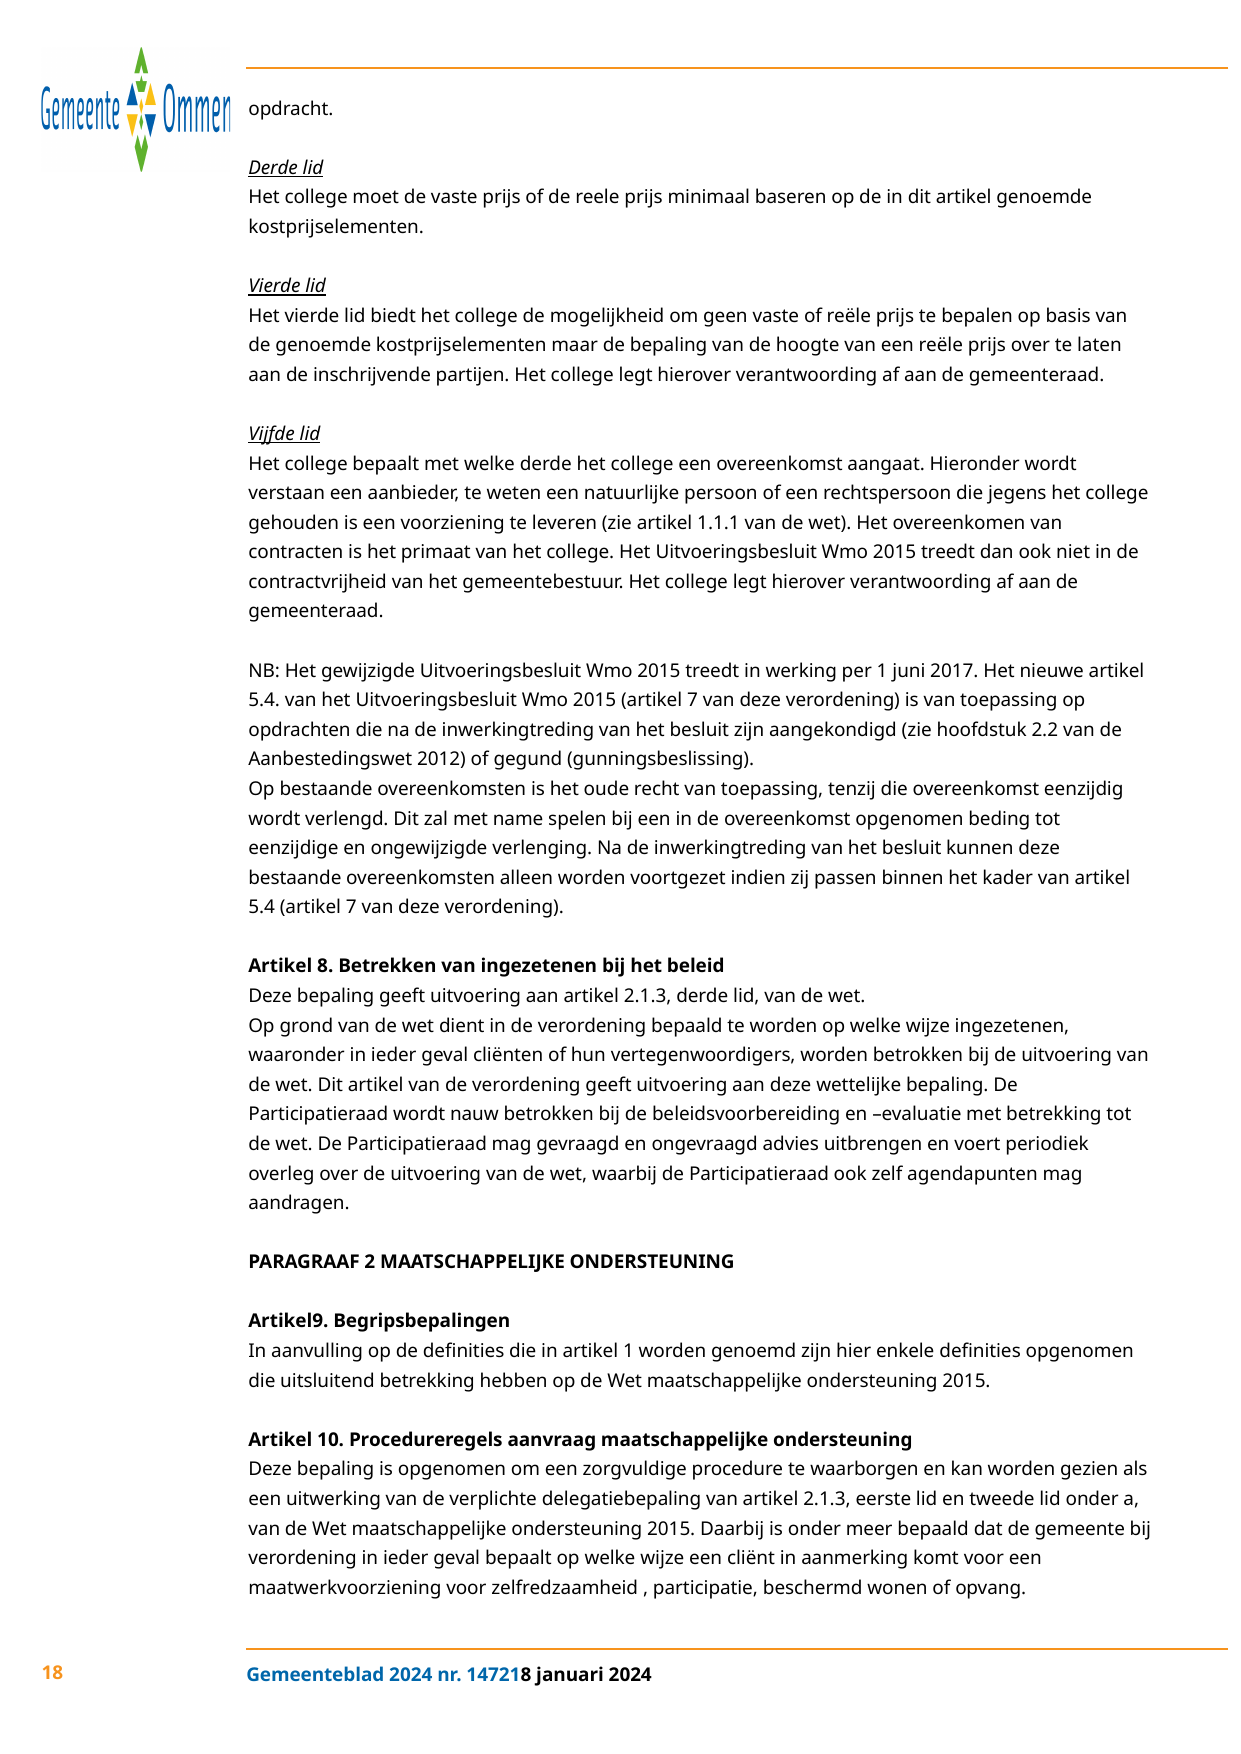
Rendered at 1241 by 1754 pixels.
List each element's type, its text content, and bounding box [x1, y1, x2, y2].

text Vierde lid [248, 272, 1152, 298]
text Artikel 8. Betrekken van ingezetenen bij het beleid [248, 953, 1152, 978]
text NB: Het gewijzigde Uitvoeringsbesluit Wmo 2015 treedt in werking per 1 juni 2017. Het nieuwe artikel 5.4. van het Uitvoeringsbesluit Wmo 2015 (artikel 7 van deze verordening) is van toepassing op opdrachten die na de inwerkingtreding van het besluit zijn aangekondigd (zie hoofdstuk 2.2 van de Aanbestedingswet 2012) of gegund (gunningsbeslissing). [248, 657, 1152, 771]
picture [41, 47, 231, 172]
text Op grond van de wet dient in de verordening bepaald te worden op welke wijze ingezetenen, waaronder in ieder geval cliënten of hun vertegenwoordigers, worden betrokken bij de uitvoering van de wet. Dit artikel van de verordening geeft uitvoering aan deze wettelijke bepaling. De Participatieraad wordt nauw betrokken bij de beleidsvoorbereiding en –evaluatie met betrekking tot de wet. De Participatieraad mag gevraagd en ongevraagd advies uitbrengen en voert periodiek overleg over de uitvoering van de wet, waarbij de Participatieraad ook zelf agendapunten mag aandragen. [248, 1012, 1152, 1215]
text opdracht. [248, 95, 1152, 121]
text Artikel 10. Procedureregels aanvraag maatschappelijke ondersteuning [248, 1426, 1152, 1452]
text Deze bepaling is opgenomen om een zorgvuldige procedure te waarborgen en kan worden gezien als een uitwerking van de verplichte delegatiebepaling van artikel 2.1.3, eerste lid en tweede lid onder a, van de Wet maatschappelijke ondersteuning 2015. Daarbij is onder meer bepaald dat de gemeente bij verordening in ieder geval bepaalt op welke wijze een cliënt in aanmerking komt voor een maatwerkvoorziening voor zelfredzaamheid , participatie, beschermd wonen of opvang. [248, 1456, 1152, 1600]
text PARAGRAAF 2 MAATSCHAPPELIJKE ONDERSTEUNING [248, 1248, 1152, 1274]
text Vijfde lid [248, 420, 1152, 446]
text Deze bepaling geeft uitvoering aan artikel 2.1.3, derde lid, van de wet. [248, 982, 1152, 1008]
text Het college moet de vaste prijs of de reele prijs minimaal baseren op de in dit artikel genoemde kostprijselementen. [248, 183, 1152, 239]
text Artikel9. Begripsbepalingen [248, 1308, 1152, 1333]
text Het college bepaalt met welke derde het college een overeenkomst aangaat. Hieronder wordt verstaan een aanbieder, te weten een natuurlijke persoon of een rechtspersoon die jegens het college gehouden is een voorziening te leveren (zie artikel 1.1.1 van de wet). Het overeenkomen van contracten is het primaat van het college. Het Uitvoeringsbesluit Wmo 2015 treedt dan ook niet in de contractvrijheid van het gemeentebestuur. Het college legt hierover verantwoording af aan de gemeenteraad. [248, 450, 1152, 623]
text In aanvulling op de definities die in artikel 1 worden genoemd zijn hier enkele definities opgenomen die uitsluitend betrekking hebben op de Wet maatschappelijke ondersteuning 2015. [248, 1337, 1152, 1393]
text Derde lid [248, 154, 1152, 180]
text Op bestaande overeenkomsten is het oude recht van toepassing, tenzij die overeenkomst eenzijdig wordt verlengd. Dit zal met name spelen bij een in de overeenkomst opgenomen beding tot eenzijdige en ongewijzigde verlenging. Na de inwerkingtreding van het besluit kunnen deze bestaande overeenkomsten alleen worden voortgezet indien zij passen binnen het kader van artikel 5.4 (artikel 7 van deze verordening). [248, 775, 1152, 919]
text Het vierde lid biedt het college de mogelijkheid om geen vaste of reële prijs te bepalen op basis van de genoemde kostprijselementen maar de bepaling van de hoogte van een reële prijs over te laten aan de inschrijvende partijen. Het college legt hierover verantwoording af aan de gemeenteraad. [248, 302, 1152, 387]
